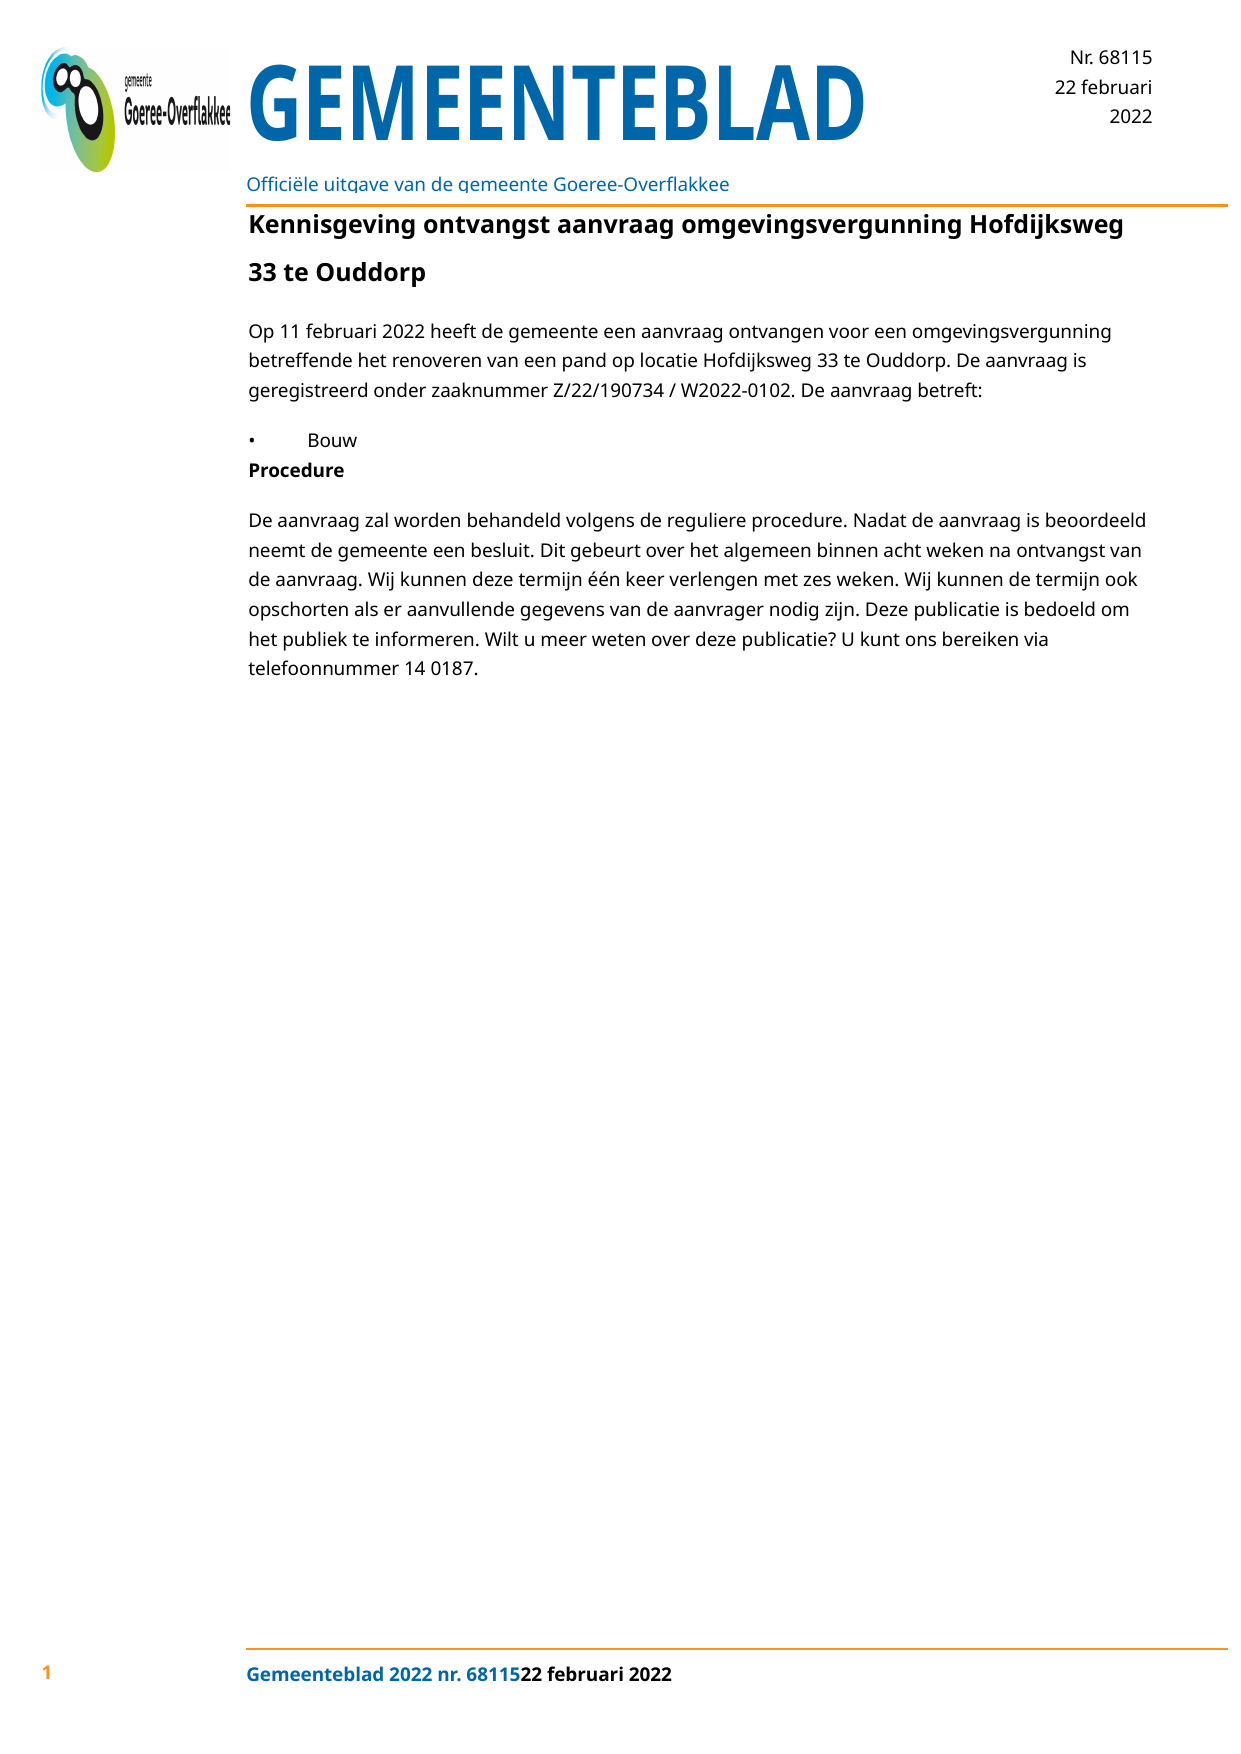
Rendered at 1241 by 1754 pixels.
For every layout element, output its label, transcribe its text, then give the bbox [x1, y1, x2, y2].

text De aanvraag zal worden behandeld volgens de reguliere procedure. Nadat de aanvraag is beoordeeld neemt de gemeente een besluit. Dit gebeurt over het algemeen binnen acht weken na ontvangst van de aanvraag. Wij kunnen deze termijn één keer verlengen met zes weken. Wij kunnen de termijn ook opschorten als er aanvullende gegevens van de aanvrager nodig zijn. Deze publicatie is bedoeld om het publiek te informeren. Wilt u meer weten over deze publicatie? U kunt ons bereiken via telefoonnummer 14 0187. [248, 507, 1152, 681]
text Op 11 februari 2022 heeft de gemeente een aanvraag ontvangen voor een omgevingsvergunning betreffende het renoveren van een pand op locatie Hofdijksweg 33 te Ouddorp. De aanvraag is geregistreerd onder zaaknummer Z/22/190734 / W2022-0102. De aanvraag betreft: [248, 318, 1152, 403]
text Procedure [248, 457, 1152, 483]
list Bouw [248, 427, 1152, 453]
text Kennisgeving ontvangst aanvraag omgevingsvergunning Hofdijksweg 33 te Ouddorp [248, 207, 1152, 288]
picture [41, 47, 231, 172]
